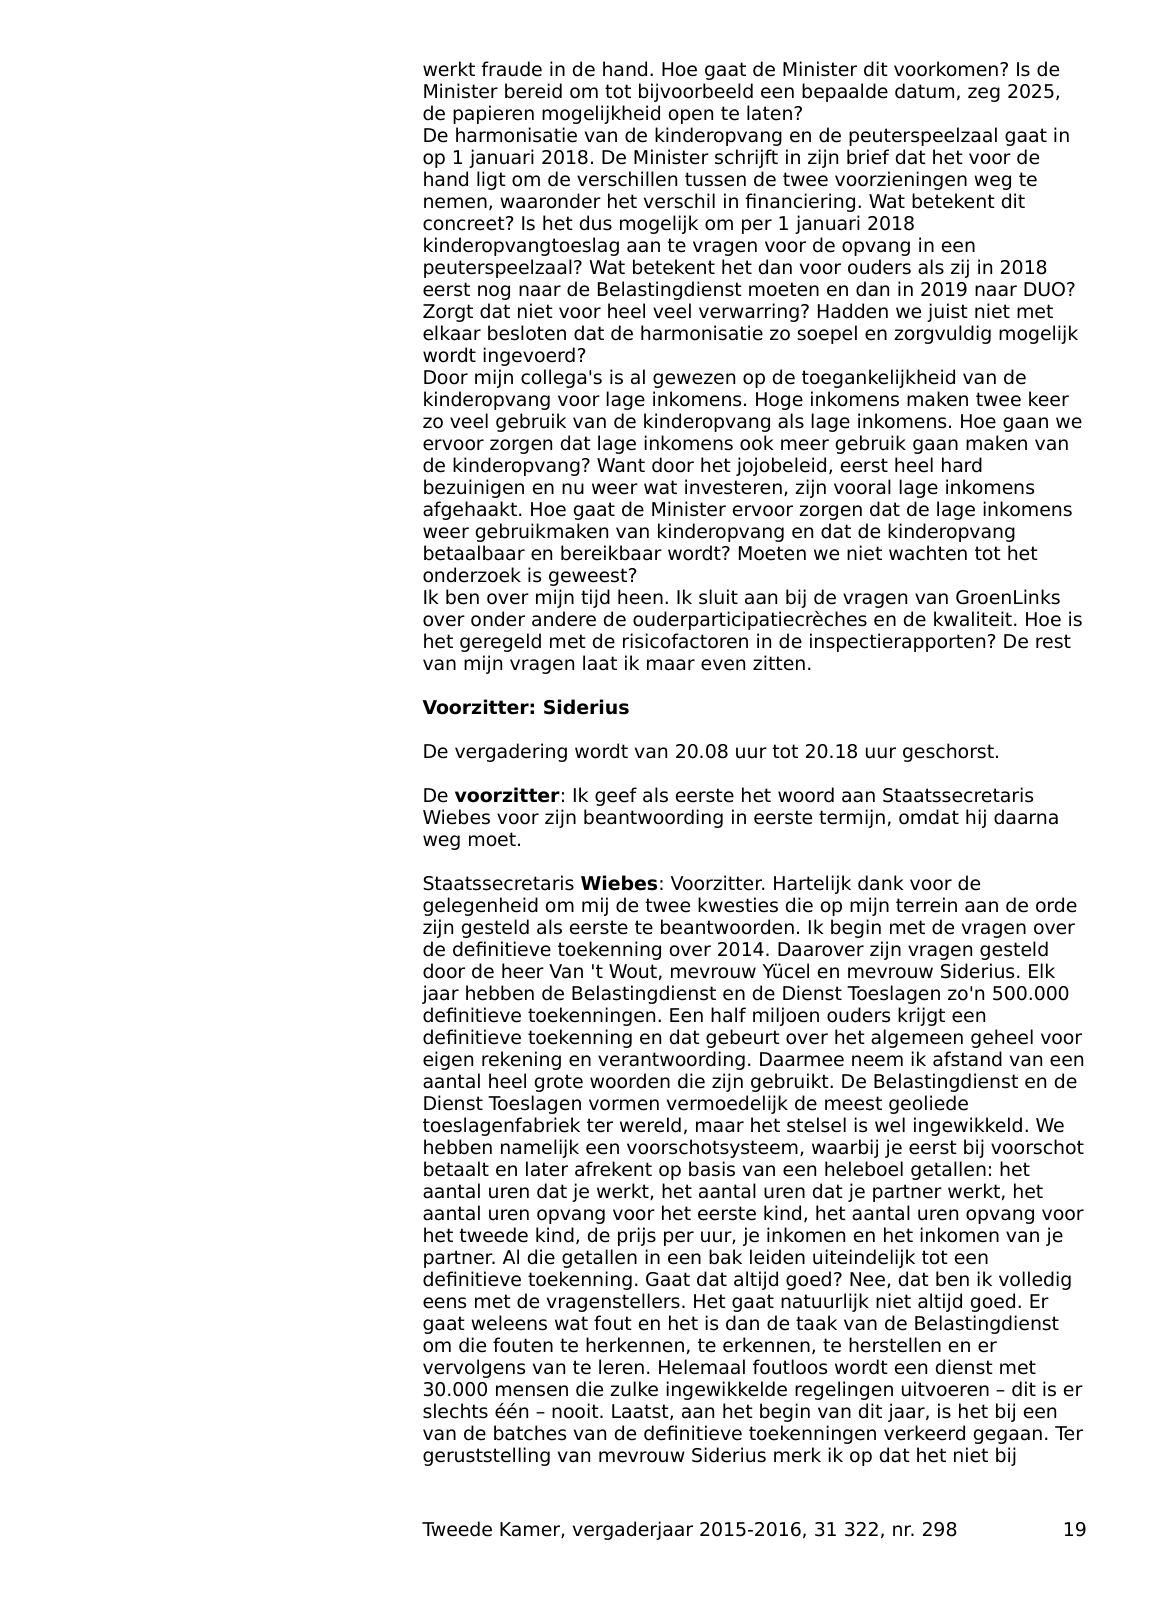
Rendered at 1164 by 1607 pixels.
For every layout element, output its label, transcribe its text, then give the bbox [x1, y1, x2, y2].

subtitle Voorzitter: Siderius [422, 697, 1087, 719]
text werkt fraude in de hand. Hoe gaat de Minister dit voorkomen? Is de Minister bereid om tot bijvoorbeeld een bepaalde datum, zeg 2025, de papieren mogelijkheid open te laten? [422, 59, 1087, 125]
text Door mijn collega's is al gewezen op de toegankelijkheid van de kinderopvang voor lage inkomens. Hoge inkomens maken twee keer zo veel gebruik van de kinderopvang als lage inkomens. Hoe gaan we ervoor zorgen dat lage inkomens ook meer gebruik gaan maken van de kinderopvang? Want door het jojobeleid, eerst heel hard bezuinigen en nu weer wat investeren, zijn vooral lage inkomens afgehaakt. Hoe gaat de Minister ervoor zorgen dat de lage inkomens weer gebruikmaken van kinderopvang en dat de kinderopvang betaalbaar en bereikbaar wordt? Moeten we niet wachten tot het onderzoek is geweest? [422, 367, 1087, 587]
text De vergadering wordt van 20.08 uur tot 20.18 uur geschorst. [422, 741, 1087, 763]
text Staatssecretaris Wiebes: Voorzitter. Hartelijk dank voor de gelegenheid om mij de twee kwesties die op mijn terrein aan de orde zijn gesteld als eerste te beantwoorden. Ik begin met de vragen over de definitieve toekenning over 2014. Daarover zijn vragen gesteld door de heer Van 't Wout, mevrouw Yücel en mevrouw Siderius. Elk jaar hebben de Belastingdienst en de Dienst Toeslagen zo'n 500.000 definitieve toekenningen. Een half miljoen ouders krijgt een definitieve toekenning en dat gebeurt over het algemeen geheel voor eigen rekening en verantwoording. Daarmee neem ik afstand van een aantal heel grote woorden die zijn gebruikt. De Belastingdienst en de Dienst Toeslagen vormen vermoedelijk de meest geoliede toeslagenfabriek ter wereld, maar het stelsel is wel ingewikkeld. We hebben namelijk een voorschotsysteem, waarbij je eerst bij voorschot betaalt en later afrekent op basis van een heleboel getallen: het aantal uren dat je werkt, het aantal uren dat je partner werkt, het aantal uren opvang voor het eerste kind, het aantal uren opvang voor het tweede kind, de prijs per uur, je inkomen en het inkomen van je partner. Al die getallen in een bak leiden uiteindelijk tot een definitieve toekenning. Gaat dat altijd goed? Nee, dat ben ik volledig eens met de vragenstellers. Het gaat natuurlijk niet altijd goed. Er gaat weleens wat fout en het is dan de taak van de Belastingdienst om die fouten te herkennen, te erkennen, te herstellen en er vervolgens van te leren. Helemaal foutloos wordt een dienst met 30.000 mensen die zulke ingewikkelde regelingen uitvoeren – dit is er slechts één – nooit. Laatst, aan het begin van dit jaar, is het bij een van de batches van de definitieve toekenningen verkeerd gegaan. Ter geruststelling van mevrouw Siderius merk ik op dat het niet bij [422, 873, 1087, 1467]
text De voorzitter: Ik geef als eerste het woord aan Staatssecretaris Wiebes voor zijn beantwoording in eerste termijn, omdat hij daarna weg moet. [422, 785, 1087, 851]
text Ik ben over mijn tijd heen. Ik sluit aan bij de vragen van GroenLinks over onder andere de ouderparticipatiecrèches en de kwaliteit. Hoe is het geregeld met de risicofactoren in de inspectierapporten? De rest van mijn vragen laat ik maar even zitten. [422, 587, 1087, 674]
text De harmonisatie van de kinderopvang en de peuterspeelzaal gaat in op 1 januari 2018. De Minister schrijft in zijn brief dat het voor de hand ligt om de verschillen tussen de twee voorzieningen weg te nemen, waaronder het verschil in financiering. Wat betekent dit concreet? Is het dus mogelijk om per 1 januari 2018 kinderopvangtoeslag aan te vragen voor de opvang in een peuterspeelzaal? Wat betekent het dan voor ouders als zij in 2018 eerst nog naar de Belastingdienst moeten en dan in 2019 naar DUO? Zorgt dat niet voor heel veel verwarring? Hadden we juist niet met elkaar besloten dat de harmonisatie zo soepel en zorgvuldig mogelijk wordt ingevoerd? [422, 125, 1087, 367]
